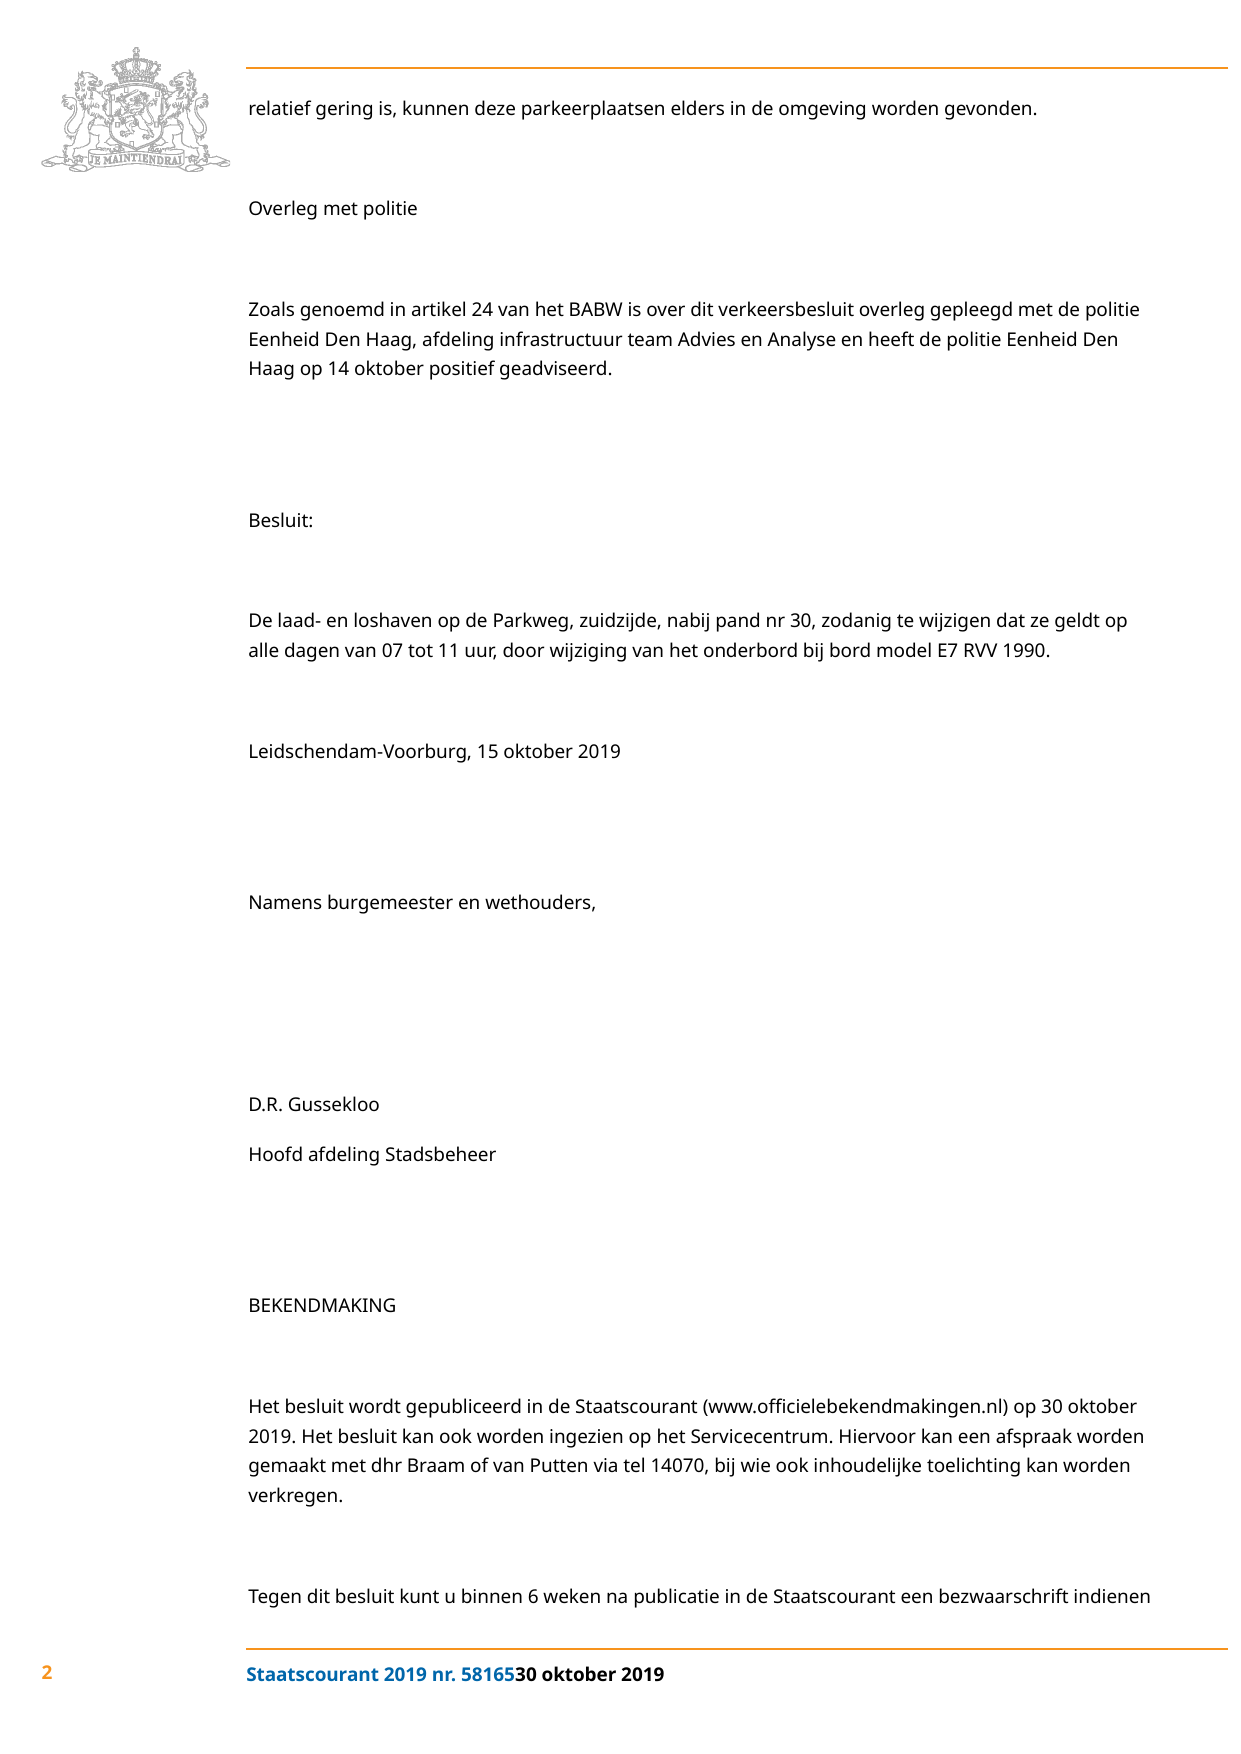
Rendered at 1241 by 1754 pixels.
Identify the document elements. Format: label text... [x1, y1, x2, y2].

text relatief gering is, kunnen deze parkeerplaatsen elders in de omgeving worden gevonden. [248, 95, 1152, 121]
text Het besluit wordt gepubliceerd in de Staatscourant (www.officielebekendmakingen.nl) op 30 oktober 2019. Het besluit kan ook worden ingezien op het Servicecentrum. Hiervoor kan een afspraak worden gemaakt met dhr Braam of van Putten via tel 14070, bij wie ook inhoudelijke toelichting kan worden verkregen. [248, 1393, 1152, 1508]
text Tegen dit besluit kunt u binnen 6 weken na publicatie in de Staatscourant een bezwaarschrift indienen [248, 1583, 1152, 1609]
picture [41, 47, 231, 172]
text Namens burgemeester en wethouders, [248, 889, 1152, 915]
text De laad- en loshaven op de Parkweg, zuidzijde, nabij pand nr 30, zodanig te wijzigen dat ze geldt op alle dagen van 07 tot 11 uur, door wijziging van het onderbord bij bord model E7 RVV 1990. [248, 608, 1152, 663]
text Besluit: [248, 507, 1152, 533]
text Overleg met politie [248, 196, 1152, 221]
text BEKENDMAKING [248, 1293, 1152, 1318]
text D.R. Gussekloo [248, 1091, 1152, 1117]
text Hoofd afdeling Stadsbeheer [248, 1141, 1152, 1167]
text Zoals genoemd in artikel 24 van het BABW is over dit verkeersbesluit overleg gepleegd met de politie Eenheid Den Haag, afdeling infrastructuur team Advies en Analyse en heeft de politie Eenheid Den Haag op 14 oktober positief geadviseerd. [248, 296, 1152, 381]
text Leidschendam-Voorburg, 15 oktober 2019 [248, 738, 1152, 764]
